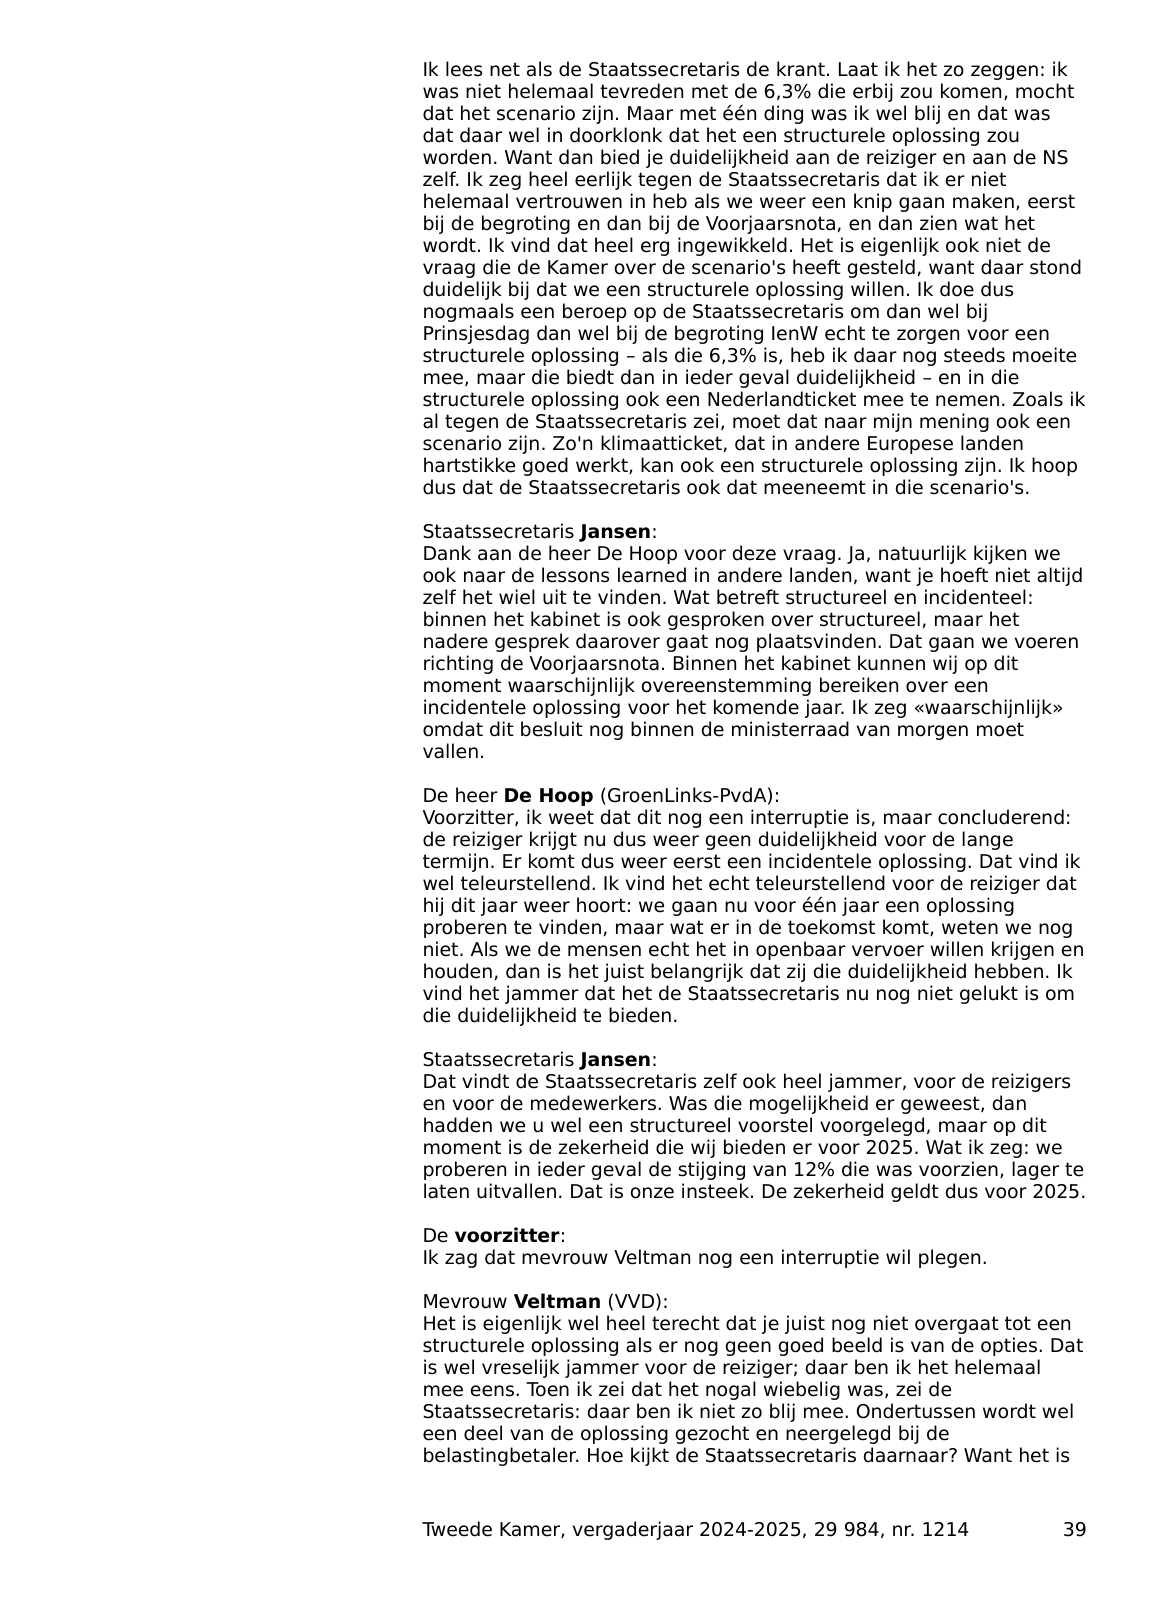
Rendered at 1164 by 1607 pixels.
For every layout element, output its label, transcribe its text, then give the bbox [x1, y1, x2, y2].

text Dank aan de heer De Hoop voor deze vraag. Ja, natuurlijk kijken we ook naar de lessons learned in andere landen, want je hoeft niet altijd zelf het wiel uit te vinden. Wat betreft structureel en incidenteel: binnen het kabinet is ook gesproken over structureel, maar het nadere gesprek daarover gaat nog plaatsvinden. Dat gaan we voeren richting de Voorjaarsnota. Binnen het kabinet kunnen wij op dit moment waarschijnlijk overeenstemming bereiken over een incidentele oplossing voor het komende jaar. Ik zeg «waarschijnlijk» omdat dit besluit nog binnen de ministerraad van morgen moet vallen. [422, 543, 1087, 763]
text De heer De Hoop (GroenLinks-PvdA): [422, 785, 1087, 807]
text Staatssecretaris Jansen: [422, 521, 1087, 543]
text Voorzitter, ik weet dat dit nog een interruptie is, maar concluderend: de reiziger krijgt nu dus weer geen duidelijkheid voor de lange termijn. Er komt dus weer eerst een incidentele oplossing. Dat vind ik wel teleurstellend. Ik vind het echt teleurstellend voor de reiziger dat hij dit jaar weer hoort: we gaan nu voor één jaar een oplossing proberen te vinden, maar wat er in de toekomst komt, weten we nog niet. Als we de mensen echt het in openbaar vervoer willen krijgen en houden, dan is het juist belangrijk dat zij die duidelijkheid hebben. Ik vind het jammer dat het de Staatssecretaris nu nog niet gelukt is om die duidelijkheid te bieden. [422, 807, 1087, 1027]
text Staatssecretaris Jansen: [422, 1049, 1087, 1071]
text De voorzitter: [422, 1225, 1087, 1247]
text Ik lees net als de Staatssecretaris de krant. Laat ik het zo zeggen: ik was niet helemaal tevreden met de 6,3% die erbij zou komen, mocht dat het scenario zijn. Maar met één ding was ik wel blij en dat was dat daar wel in doorklonk dat het een structurele oplossing zou worden. Want dan bied je duidelijkheid aan de reiziger en aan de NS zelf. Ik zeg heel eerlijk tegen de Staatssecretaris dat ik er niet helemaal vertrouwen in heb als we weer een knip gaan maken, eerst bij de begroting en dan bij de Voorjaarsnota, en dan zien wat het wordt. Ik vind dat heel erg ingewikkeld. Het is eigenlijk ook niet de vraag die de Kamer over de scenario's heeft gesteld, want daar stond duidelijk bij dat we een structurele oplossing willen. Ik doe dus nogmaals een beroep op de Staatssecretaris om dan wel bij Prinsjesdag dan wel bij de begroting IenW echt te zorgen voor een structurele oplossing – als die 6,3% is, heb ik daar nog steeds moeite mee, maar die biedt dan in ieder geval duidelijkheid – en in die structurele oplossing ook een Nederlandticket mee te nemen. Zoals ik al tegen de Staatssecretaris zei, moet dat naar mijn mening ook een scenario zijn. Zo'n klimaatticket, dat in andere Europese landen hartstikke goed werkt, kan ook een structurele oplossing zijn. Ik hoop dus dat de Staatssecretaris ook dat meeneemt in die scenario's. [422, 59, 1087, 499]
text Het is eigenlijk wel heel terecht dat je juist nog niet overgaat tot een structurele oplossing als er nog geen goed beeld is van de opties. Dat is wel vreselijk jammer voor de reiziger; daar ben ik het helemaal mee eens. Toen ik zei dat het nogal wiebelig was, zei de Staatssecretaris: daar ben ik niet zo blij mee. Ondertussen wordt wel een deel van de oplossing gezocht en neergelegd bij de belastingbetaler. Hoe kijkt de Staatssecretaris daarnaar? Want het is [422, 1313, 1087, 1467]
text Dat vindt de Staatssecretaris zelf ook heel jammer, voor de reizigers en voor de medewerkers. Was die mogelijkheid er geweest, dan hadden we u wel een structureel voorstel voorgelegd, maar op dit moment is de zekerheid die wij bieden er voor 2025. Wat ik zeg: we proberen in ieder geval de stijging van 12% die was voorzien, lager te laten uitvallen. Dat is onze insteek. De zekerheid geldt dus voor 2025. [422, 1071, 1087, 1203]
text Mevrouw Veltman (VVD): [422, 1291, 1087, 1313]
text Ik zag dat mevrouw Veltman nog een interruptie wil plegen. [422, 1247, 1087, 1269]
